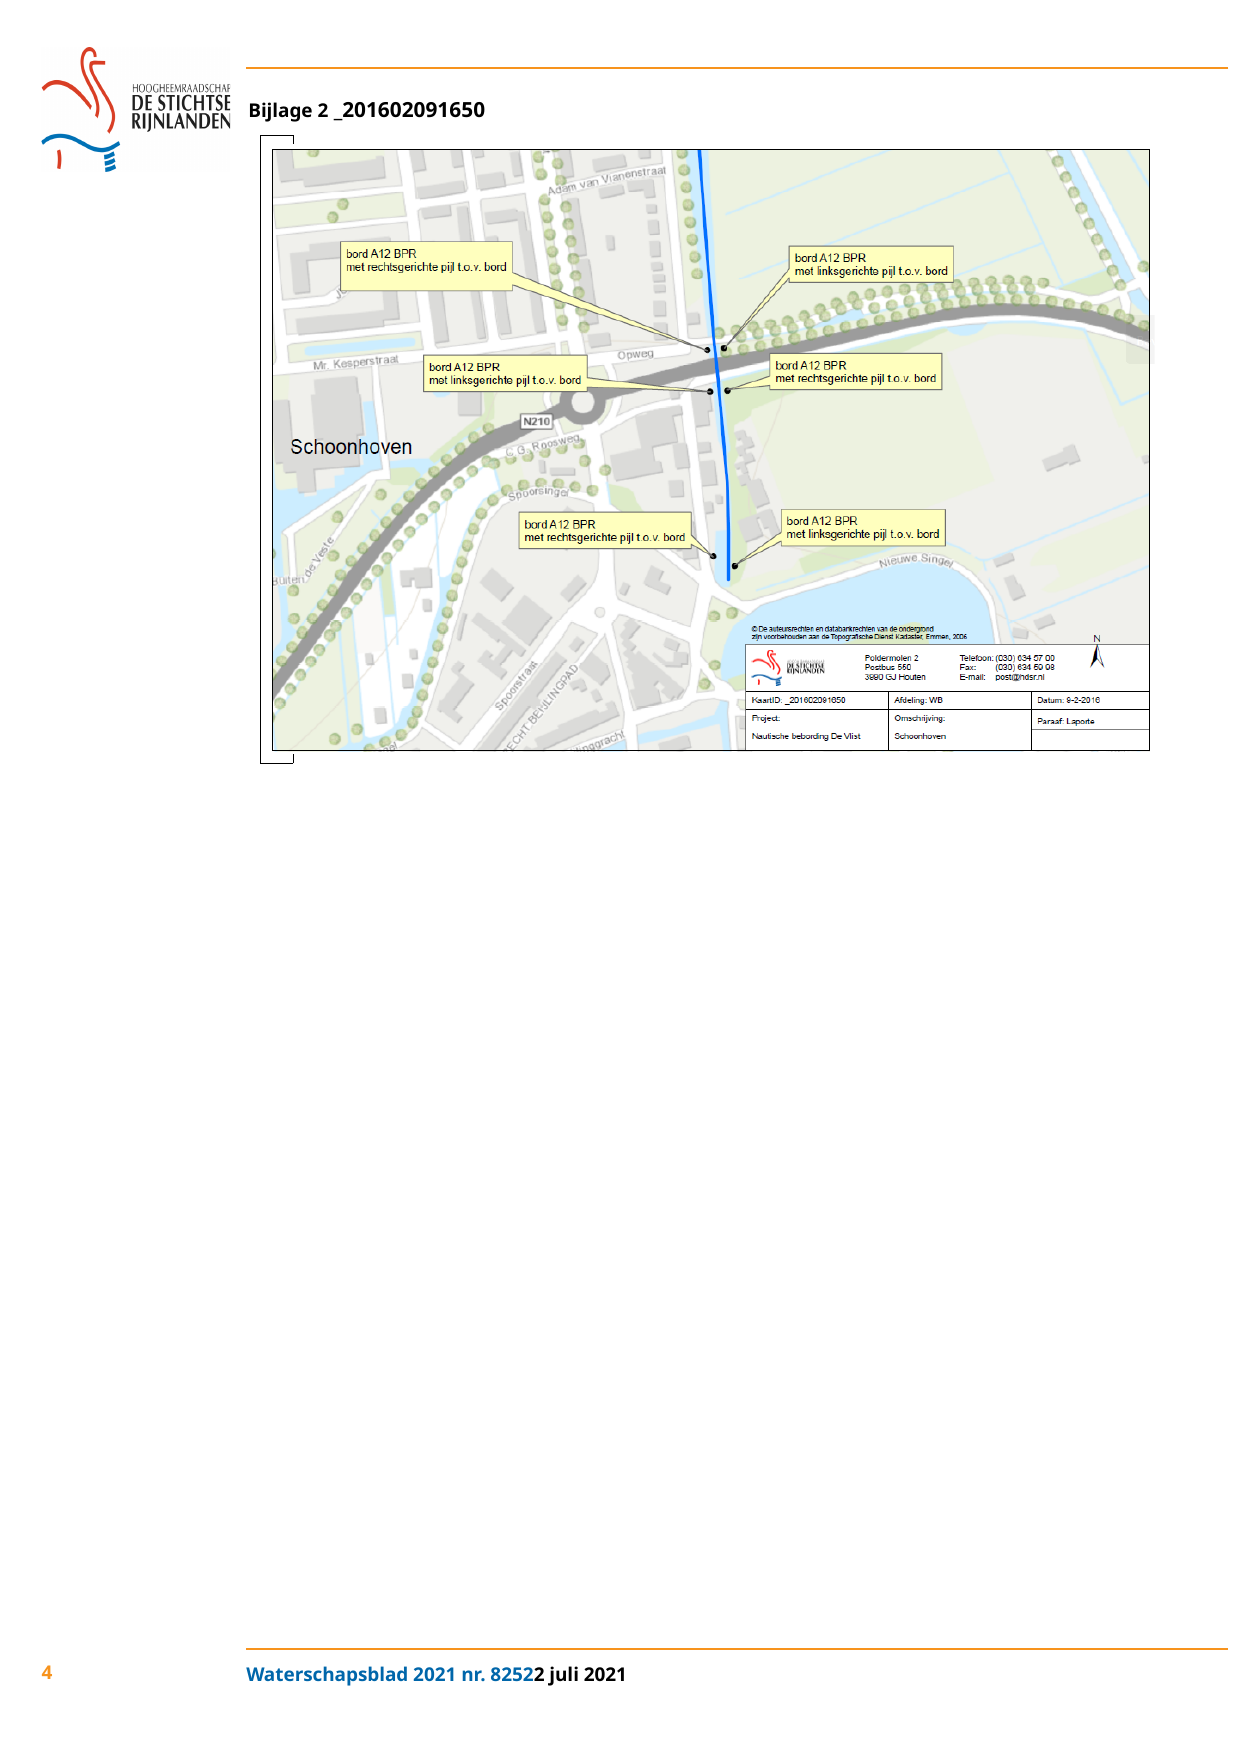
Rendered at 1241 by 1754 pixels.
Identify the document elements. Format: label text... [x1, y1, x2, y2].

text Bijlage 2 _201602091650 [248, 95, 1152, 123]
picture [41, 47, 231, 172]
picture [268, 144, 1155, 754]
